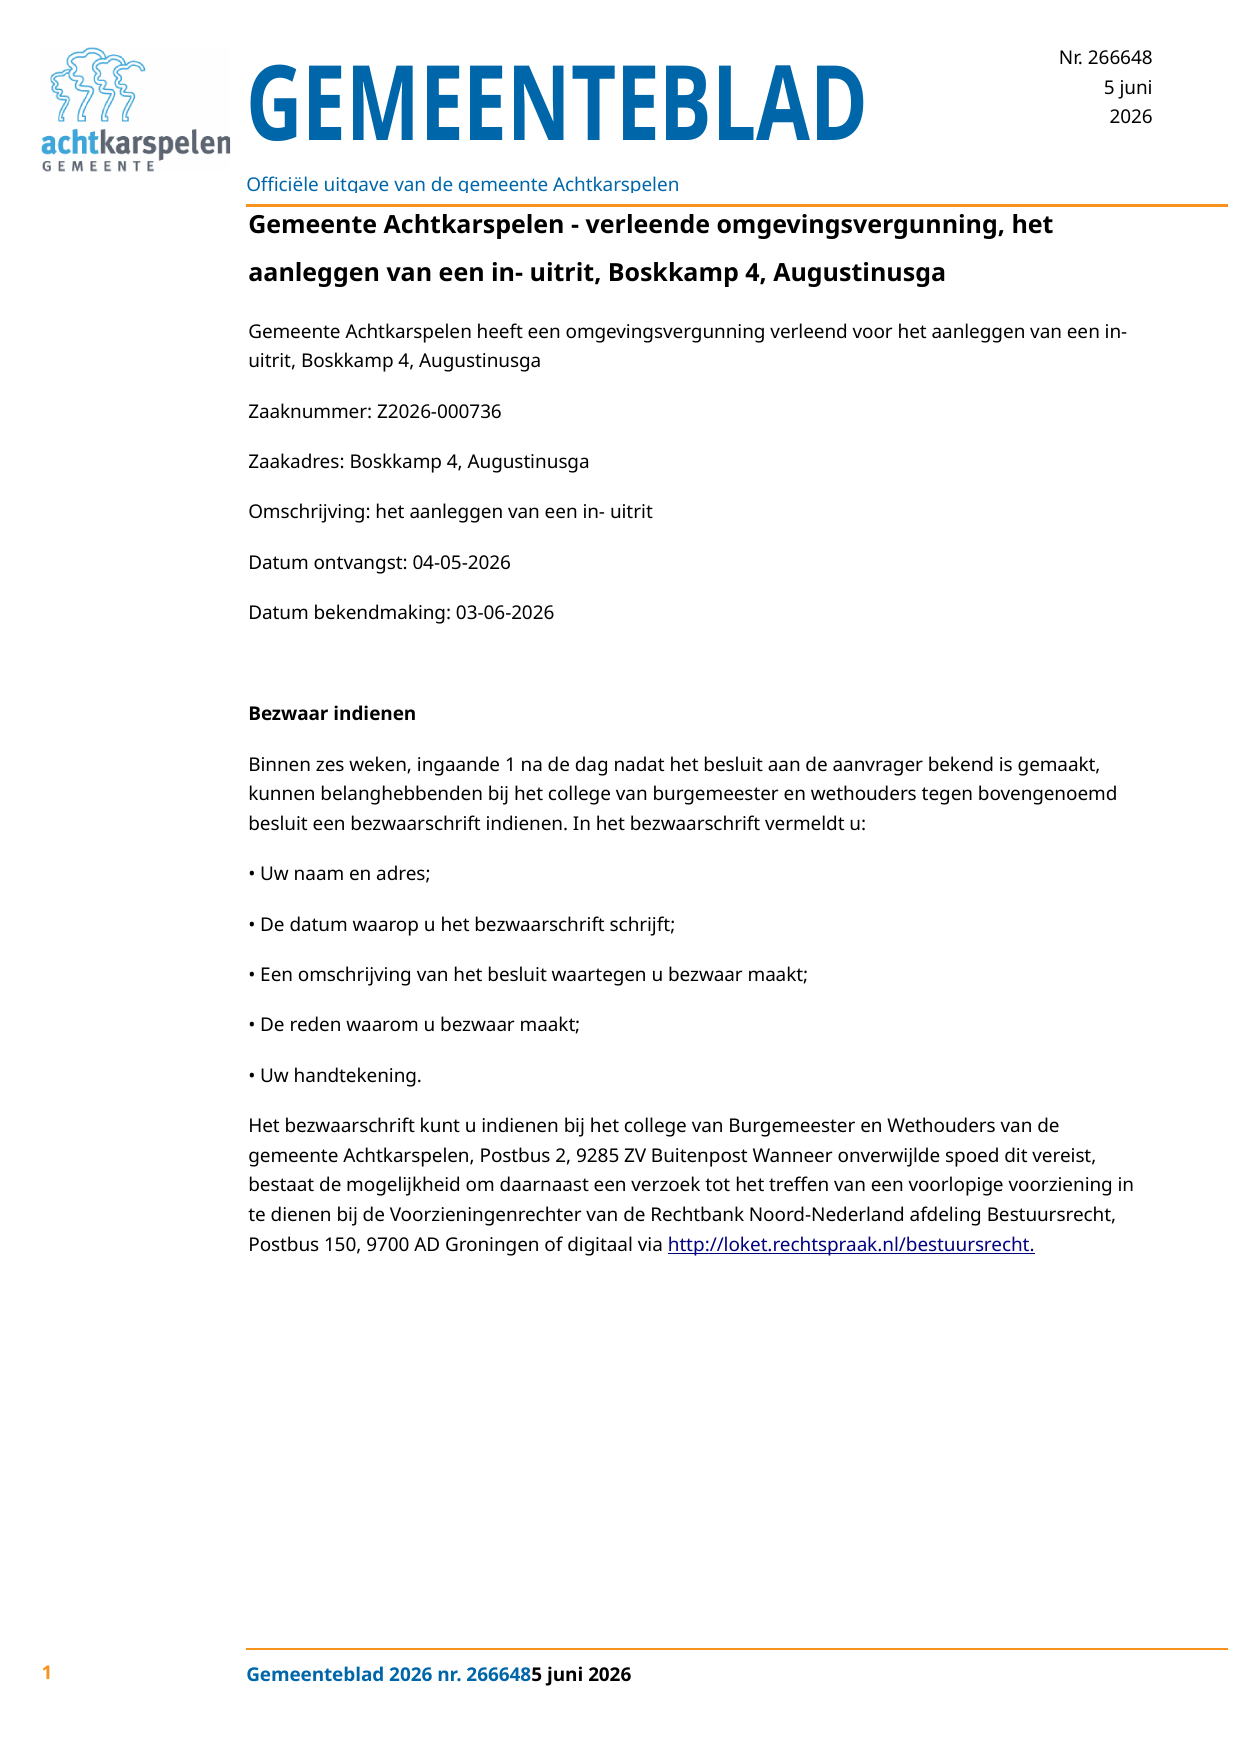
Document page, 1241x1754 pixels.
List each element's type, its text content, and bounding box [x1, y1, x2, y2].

text Gemeente Achtkarspelen heeft een omgevingsvergunning verleend voor het aanleggen van een in- uitrit, Boskkamp 4, Augustinusga [248, 318, 1152, 373]
text Zaaknummer: Z2026-000736 [248, 398, 1152, 424]
text Omschrijving: het aanleggen van een in- uitrit [248, 499, 1152, 524]
text Zaakadres: Boskkamp 4, Augustinusga [248, 448, 1152, 474]
text Het bezwaarschrift kunt u indienen bij het college van Burgemeester en Wethouders van de gemeente Achtkarspelen, Postbus 2, 9285 ZV Buitenpost Wanneer onverwijlde spoed dit vereist, bestaat de mogelijkheid om daarnaast een verzoek tot het treffen van een voorlopige voorziening in te dienen bij de Voorzieningenrechter van de Rechtbank Noord-Nederland afdeling Bestuursrecht, Postbus 150, 9700 AD Groningen of digitaal via http://loket.rechtspraak.nl/bestuursrecht. [248, 1112, 1152, 1257]
text • De reden waarom u bezwaar maakt; [248, 1012, 1152, 1037]
text Datum bekendmaking: 03-06-2026 [248, 599, 1152, 625]
text Bezwaar indienen [248, 700, 1152, 726]
text • De datum waarop u het bezwaarschrift schrijft; [248, 911, 1152, 937]
text • Een omschrijving van het besluit waartegen u bezwaar maakt; [248, 961, 1152, 987]
text Gemeente Achtkarspelen - verleende omgevingsvergunning, het aanleggen van een in- uitrit, Boskkamp 4, Augustinusga [248, 207, 1152, 288]
text Binnen zes weken, ingaande 1 na de dag nadat het besluit aan de aanvrager bekend is gemaakt, kunnen belanghebbenden bij het college van burgemeester en wethouders tegen bovengenoemd besluit een bezwaarschrift indienen. In het bezwaarschrift vermeldt u: [248, 751, 1152, 836]
text • Uw handtekening. [248, 1062, 1152, 1088]
text • Uw naam en adres; [248, 860, 1152, 886]
picture [41, 47, 231, 172]
text Datum ontvangst: 04-05-2026 [248, 549, 1152, 575]
